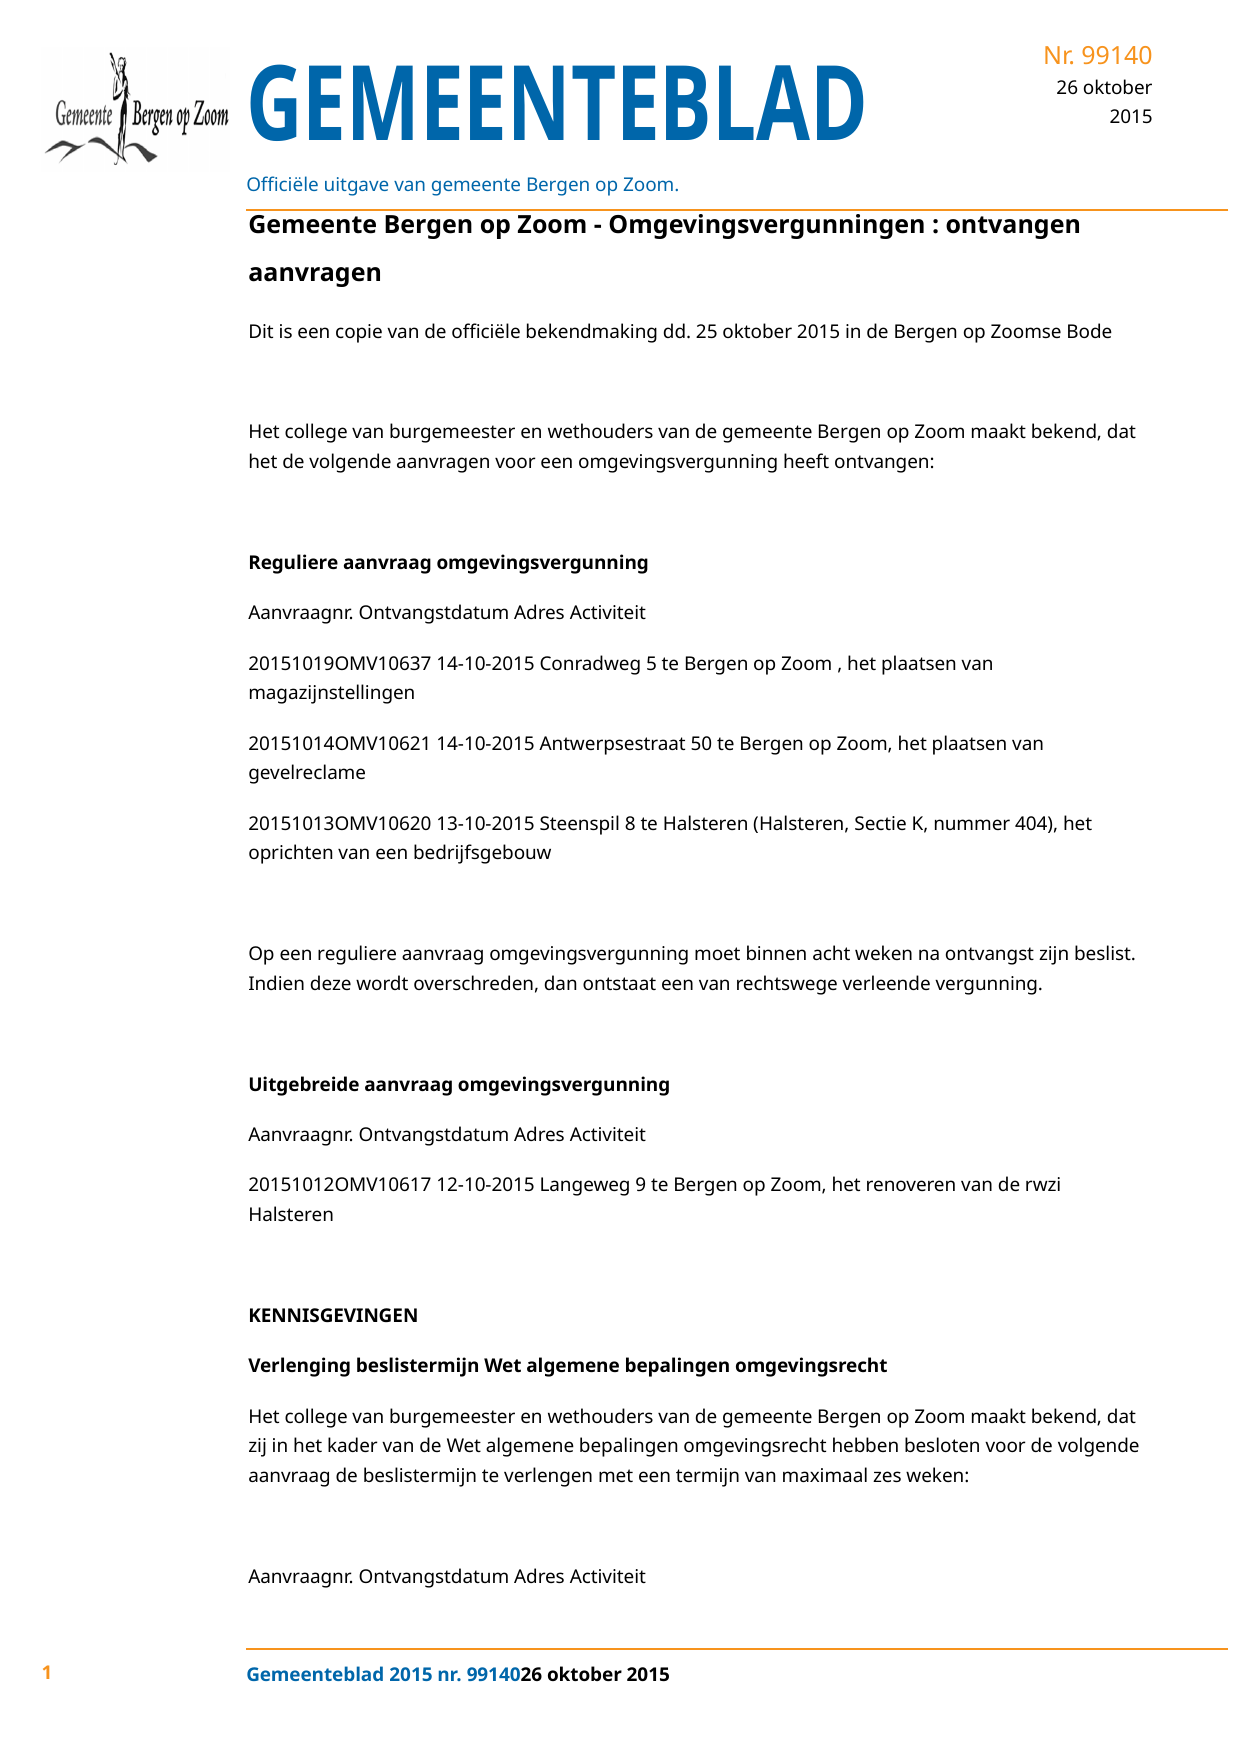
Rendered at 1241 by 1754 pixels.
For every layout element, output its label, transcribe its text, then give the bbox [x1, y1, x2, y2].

text Het college van burgemeester en wethouders van de gemeente Bergen op Zoom maakt bekend, dat het de volgende aanvragen voor een omgevingsvergunning heeft ontvangen: [248, 419, 1152, 474]
text 20151012OMV10617 12-10-2015 Langeweg 9 te Bergen op Zoom, het renoveren van de rwzi Halsteren [248, 1172, 1152, 1227]
text Dit is een copie van de officiële bekendmaking dd. 25 oktober 2015 in de Bergen op Zoomse Bode [248, 318, 1152, 344]
text Op een reguliere aanvraag omgevingsvergunning moet binnen acht weken na ontvangst zijn beslist. Indien deze wordt overschreden, dan ontstaat een van rechtswege verleende vergunning. [248, 940, 1152, 996]
text Verlenging beslistermijn Wet algemene bepalingen omgevingsrecht [248, 1352, 1152, 1378]
text Aanvraagnr. Ontvangstdatum Adres Activiteit [248, 1121, 1152, 1147]
text Aanvraagnr. Ontvangstdatum Adres Activiteit [248, 599, 1152, 625]
picture [41, 47, 231, 172]
text Het college van burgemeester en wethouders van de gemeente Bergen op Zoom maakt bekend, dat zij in het kader van de Wet algemene bepalingen omgevingsrecht hebben besloten voor de volgende aanvraag de beslistermijn te verlengen met een termijn van maximaal zes weken: [248, 1403, 1152, 1488]
text Gemeente Bergen op Zoom - Omgevingsvergunningen : ontvangen aanvragen [248, 211, 1152, 288]
text Reguliere aanvraag omgevingsvergunning [248, 549, 1152, 575]
text KENNISGEVINGEN [248, 1302, 1152, 1328]
text Aanvraagnr. Ontvangstdatum Adres Activiteit [248, 1563, 1152, 1589]
text 20151014OMV10621 14-10-2015 Antwerpsestraat 50 te Bergen op Zoom, het plaatsen van gevelreclame [248, 730, 1152, 785]
text 20151019OMV10637 14-10-2015 Conradweg 5 te Bergen op Zoom , het plaatsen van magazijnstellingen [248, 650, 1152, 705]
text Uitgebreide aanvraag omgevingsvergunning [248, 1071, 1152, 1097]
text 20151013OMV10620 13-10-2015 Steenspil 8 te Halsteren (Halsteren, Sectie K, nummer 404), het oprichten van een bedrijfsgebouw [248, 810, 1152, 865]
